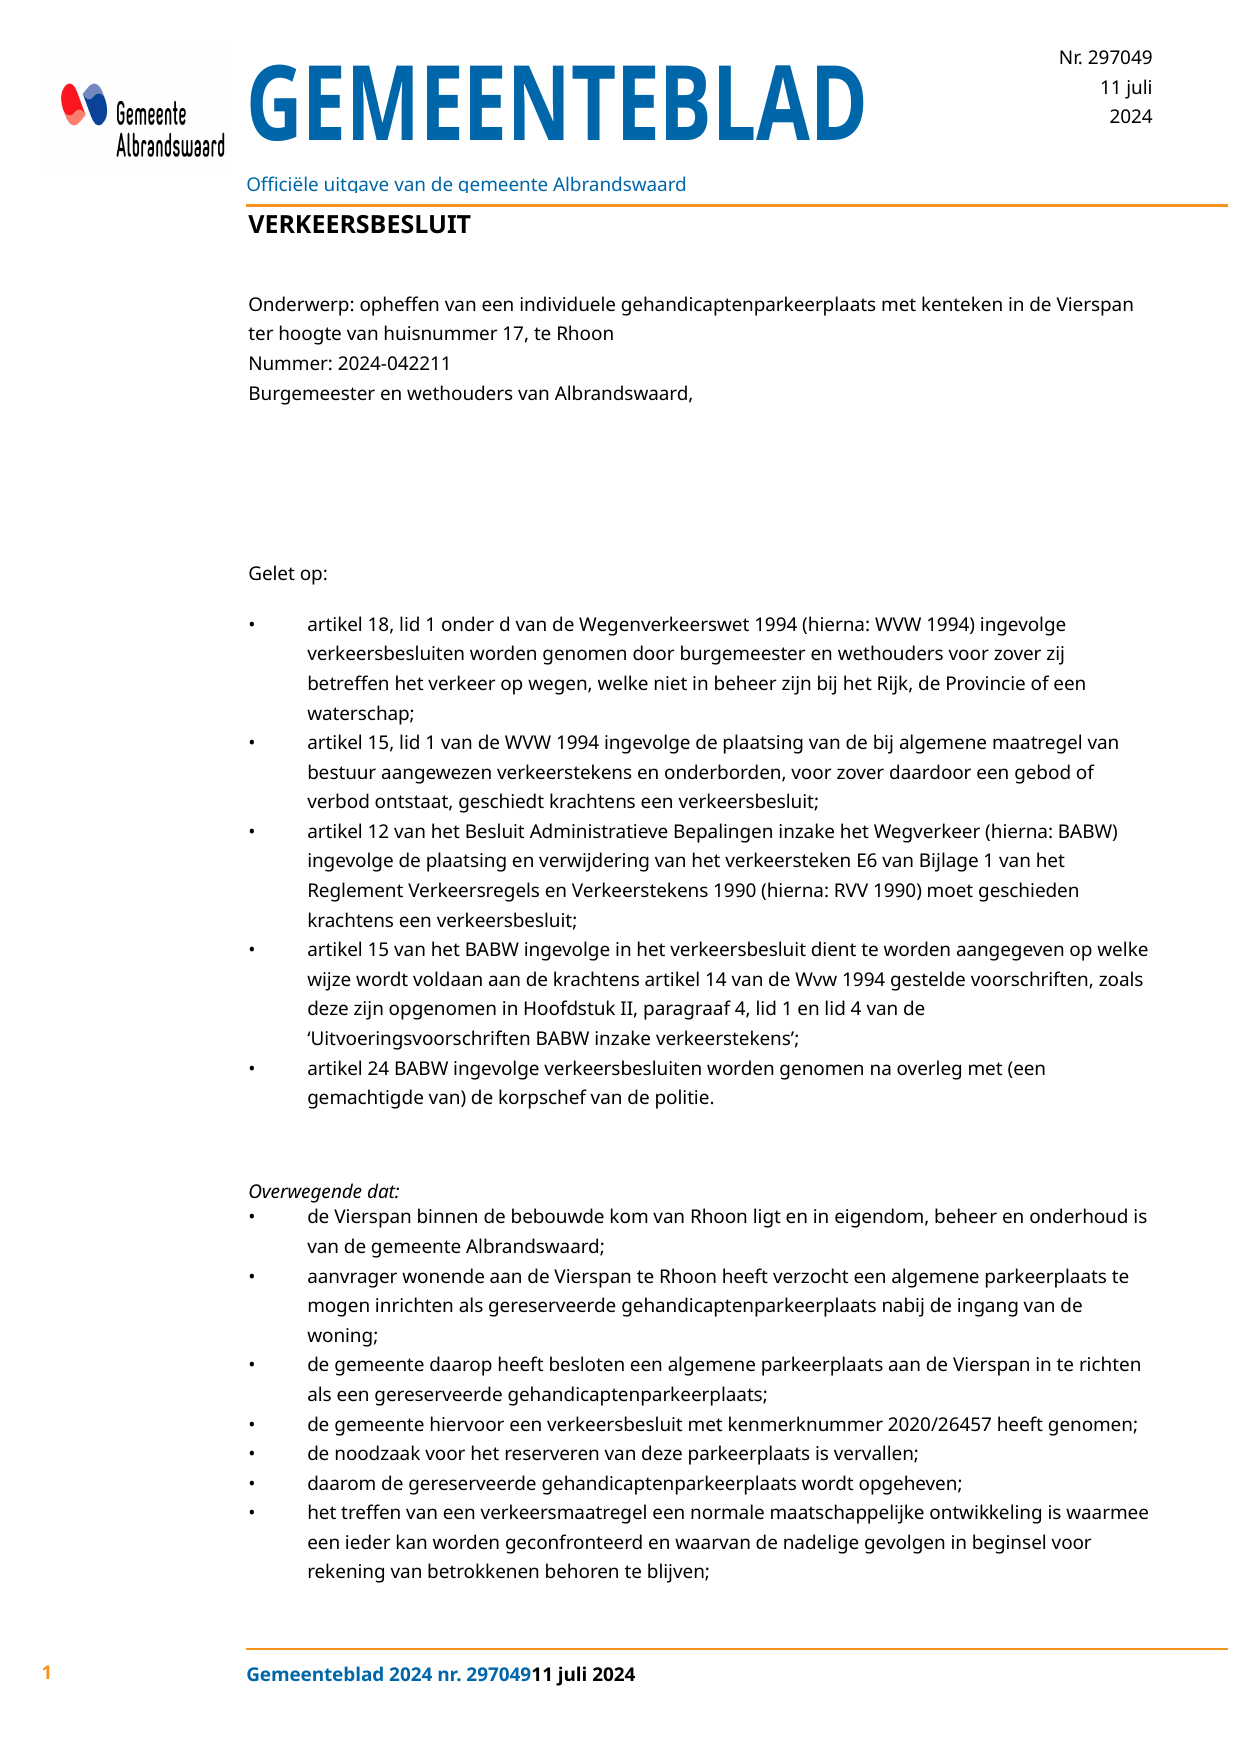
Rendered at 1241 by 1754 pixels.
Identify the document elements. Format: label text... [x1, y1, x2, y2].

text Gelet op: [248, 561, 1152, 586]
list artikel 12 van het Besluit Administratieve Bepalingen inzake het Wegverkeer (hierna: BABW) ingevolge de plaatsing en verwijdering van het verkeersteken E6 van Bijlage 1 van het Reglement Verkeersregels en Verkeerstekens 1990 (hierna: RVV 1990) moet geschieden krachtens een verkeersbesluit; [248, 818, 1152, 933]
list de noodzaak voor het reserveren van deze parkeerplaats is vervallen; [248, 1440, 1152, 1466]
list daarom de gereserveerde gehandicaptenparkeerplaats wordt opgeheven; [248, 1470, 1152, 1496]
text VERKEERSBESLUIT [248, 207, 1152, 241]
list de gemeente hiervoor een verkeersbesluit met kenmerknummer 2020/26457 heeft genomen; [248, 1411, 1152, 1436]
list de gemeente daarop heeft besloten een algemene parkeerplaats aan de Vierspan in te richten als een gereserveerde gehandicaptenparkeerplaats; [248, 1352, 1152, 1407]
text Onderwerp: opheffen van een individuele gehandicaptenparkeerplaats met kenteken in de Vierspan ter hoogte van huisnummer 17, te Rhoon [248, 291, 1152, 346]
text Burgemeester en wethouders van Albrandswaard, [248, 380, 1152, 406]
list artikel 24 BABW ingevolge verkeersbesluiten worden genomen na overleg met (een gemachtigde van) de korpschef van de politie. [248, 1055, 1152, 1110]
list artikel 18, lid 1 onder d van de Wegenverkeerswet 1994 (hierna: WVW 1994) ingevolge verkeersbesluiten worden genomen door burgemeester en wethouders voor zover zij betreffen het verkeer op wegen, welke niet in beheer zijn bij het Rijk, de Provincie of een waterschap; [248, 611, 1152, 726]
text Nummer: 2024-042211 [248, 350, 1152, 376]
picture [41, 47, 231, 172]
list het treffen van een verkeersmaatregel een normale maatschappelijke ontwikkeling is waarmee een ieder kan worden geconfronteerd en waarvan de nadelige gevolgen in beginsel voor rekening van betrokkenen behoren te blijven; [248, 1499, 1152, 1584]
list artikel 15 van het BABW ingevolge in het verkeersbesluit dient te worden aangegeven op welke wijze wordt voldaan aan de krachtens artikel 14 van de Wvw 1994 gestelde voorschriften, zoals deze zijn opgenomen in Hoofdstuk II, paragraaf 4, lid 1 en lid 4 van de ‘Uitvoeringsvoorschriften BABW inzake verkeerstekens’; [248, 936, 1152, 1051]
list aanvrager wonende aan de Vierspan te Rhoon heeft verzocht een algemene parkeerplaats te mogen inrichten als gereserveerde gehandicaptenparkeerplaats nabij de ingang van de woning; [248, 1263, 1152, 1348]
text Overwegende dat: [248, 1178, 1152, 1204]
list artikel 15, lid 1 van de WVW 1994 ingevolge de plaatsing van de bij algemene maatregel van bestuur aangewezen verkeerstekens en onderborden, voor zover daardoor een gebod of verbod ontstaat, geschiedt krachtens een verkeersbesluit; [248, 729, 1152, 814]
list de Vierspan binnen de bebouwde kom van Rhoon ligt en in eigendom, beheer en onderhoud is van de gemeente Albrandswaard; [248, 1204, 1152, 1259]
